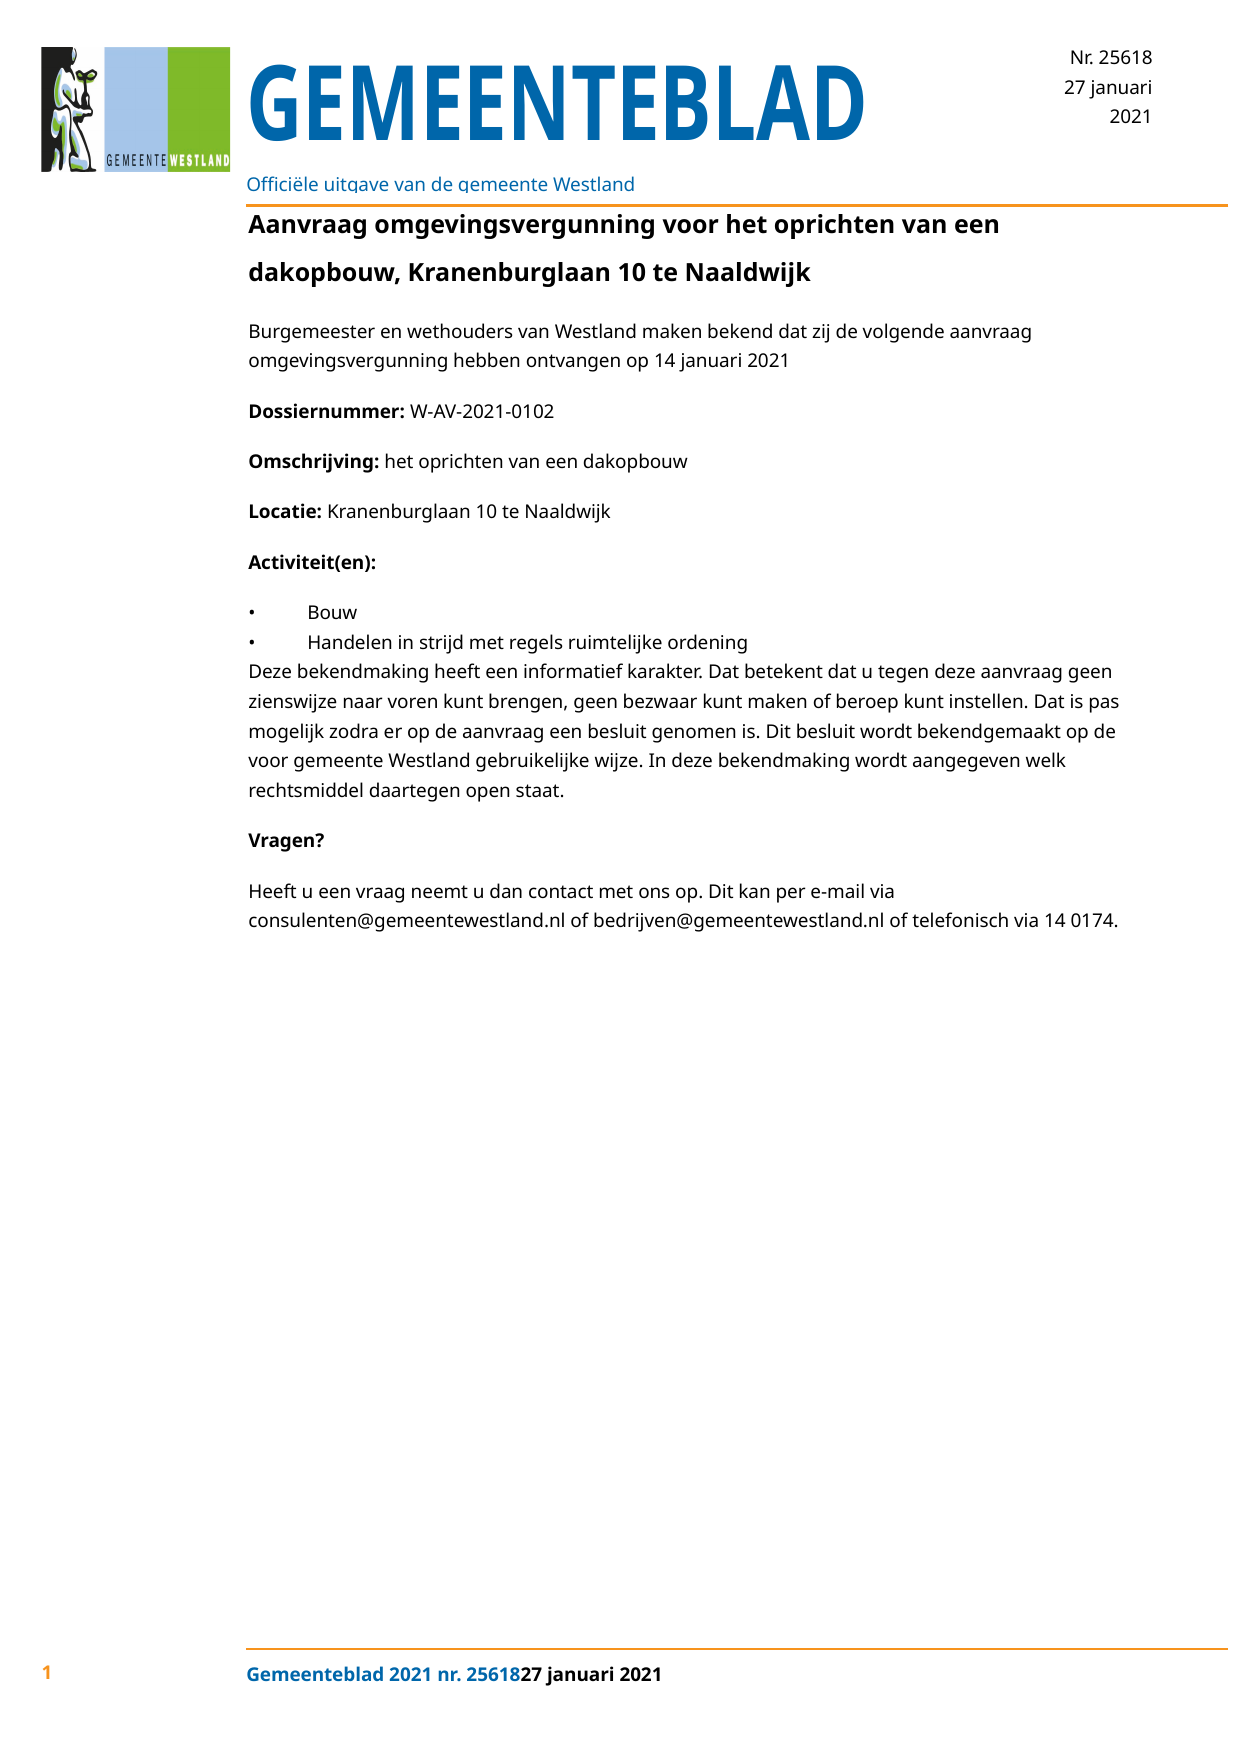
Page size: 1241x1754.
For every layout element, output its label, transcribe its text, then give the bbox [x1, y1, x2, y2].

text Vragen? [248, 827, 1152, 853]
text Aanvraag omgevingsvergunning voor het oprichten van een dakopbouw, Kranenburglaan 10 te Naaldwijk [248, 207, 1152, 288]
text Heeft u een vraag neemt u dan contact met ons op. Dit kan per e-mail via consulenten@gemeentewestland.nl of bedrijven@gemeentewestland.nl of telefonisch via 14 0174. [248, 878, 1152, 933]
list Bouw [248, 599, 1152, 625]
picture [41, 47, 231, 172]
text Dossiernummer: W-AV-2021-0102 [248, 398, 1152, 424]
text Burgemeester en wethouders van Westland maken bekend dat zij de volgende aanvraag omgevingsvergunning hebben ontvangen op 14 januari 2021 [248, 318, 1152, 373]
text Activiteit(en): [248, 549, 1152, 575]
text Deze bekendmaking heeft een informatief karakter. Dat betekent dat u tegen deze aanvraag geen zienswijze naar voren kunt brengen, geen bezwaar kunt maken of beroep kunt instellen. Dat is pas mogelijk zodra er op de aanvraag een besluit genomen is. Dit besluit wordt bekendgemaakt op de voor gemeente Westland gebruikelijke wijze. In deze bekendmaking wordt aangegeven welk rechtsmiddel daartegen open staat. [248, 659, 1152, 803]
list Handelen in strijd met regels ruimtelijke ordening [248, 629, 1152, 655]
text Locatie: Kranenburglaan 10 te Naaldwijk [248, 499, 1152, 524]
text Omschrijving: het oprichten van een dakopbouw [248, 448, 1152, 474]
